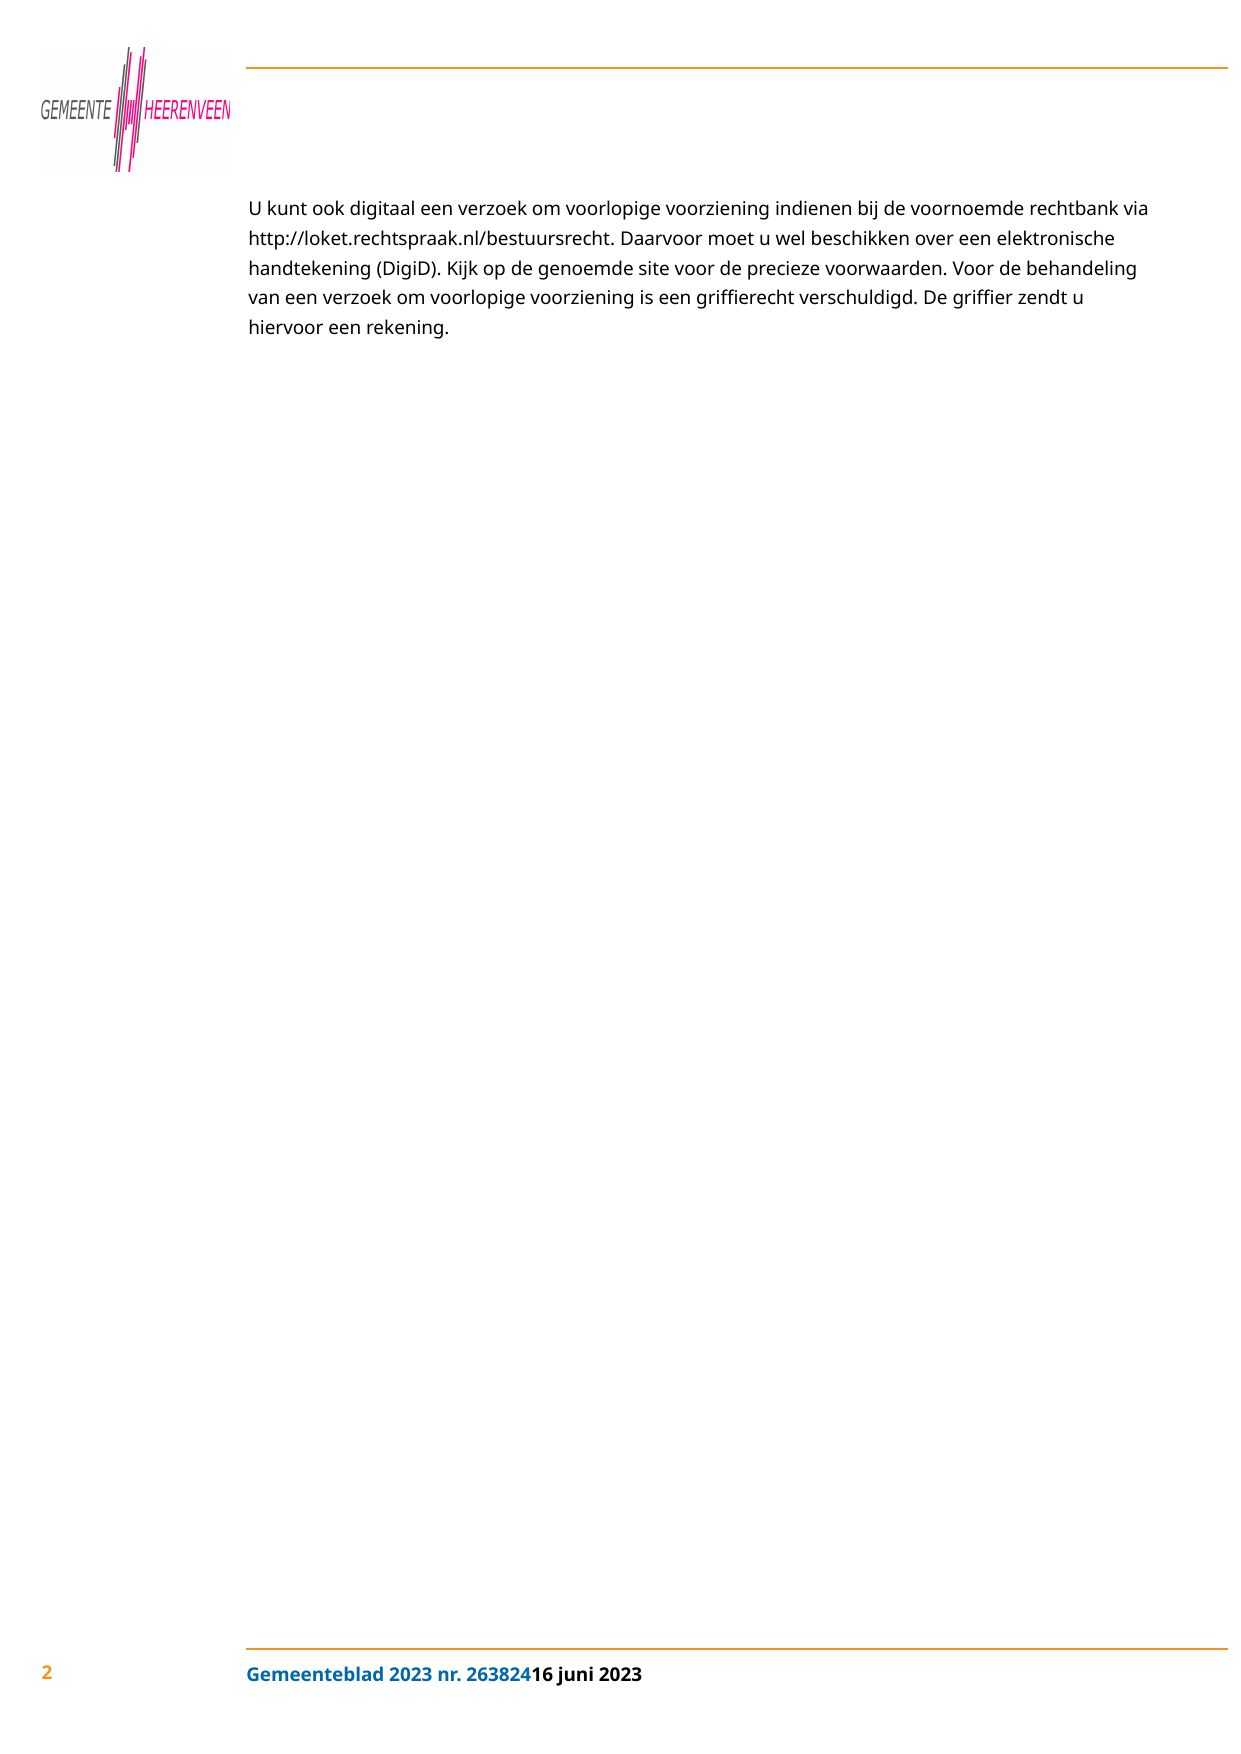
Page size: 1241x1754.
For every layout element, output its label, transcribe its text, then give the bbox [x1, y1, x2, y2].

picture [41, 47, 231, 172]
text U kunt ook digitaal een verzoek om voorlopige voorziening indienen bij de voornoemde rechtbank via http://loket.rechtspraak.nl/bestuursrecht. Daarvoor moet u wel beschikken over een elektronische handtekening (DigiD). Kijk op de genoemde site voor de precieze voorwaarden. Voor de behandeling van een verzoek om voorlopige voorziening is een griffierecht verschuldigd. De griffier zendt u hiervoor een rekening. [248, 196, 1152, 340]
